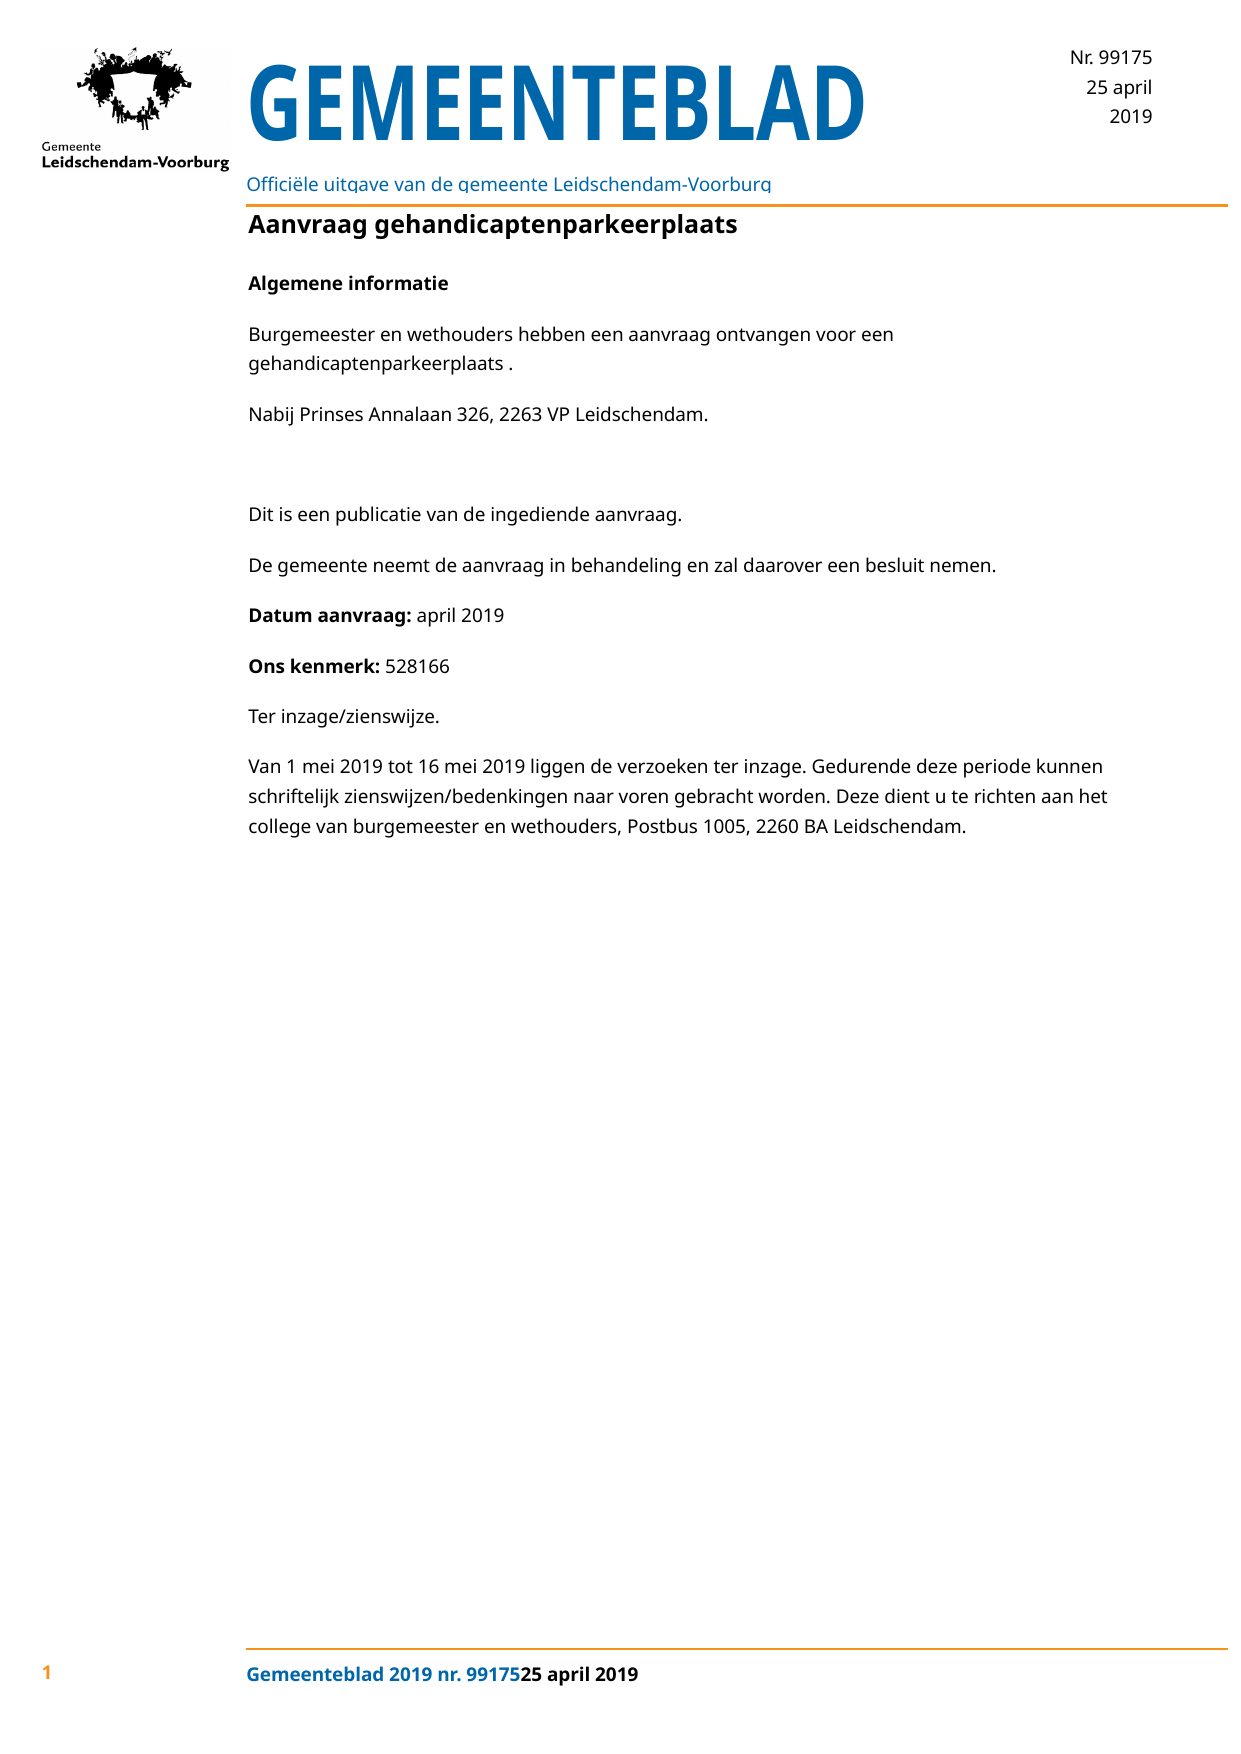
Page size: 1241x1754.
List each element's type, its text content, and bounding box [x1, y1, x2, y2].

text Ter inzage/zienswijze. [248, 703, 1152, 729]
text Ons kenmerk: 528166 [248, 653, 1152, 678]
text Burgemeester en wethouders hebben een aanvraag ontvangen voor een gehandicaptenparkeerplaats . [248, 321, 1152, 376]
text Nabij Prinses Annalaan 326, 2263 VP Leidschendam. [248, 401, 1152, 426]
text Van 1 mei 2019 tot 16 mei 2019 liggen de verzoeken ter inzage. Gedurende deze periode kunnen schriftelijk zienswijzen/bedenkingen naar voren gebracht worden. Deze dient u te richten aan het college van burgemeester en wethouders, Postbus 1005, 2260 BA Leidschendam. [248, 754, 1152, 838]
picture [41, 47, 231, 172]
text De gemeente neemt de aanvraag in behandeling en zal daarover een besluit nemen. [248, 552, 1152, 578]
text Algemene informatie [248, 270, 1152, 296]
text Dit is een publicatie van de ingediende aanvraag. [248, 502, 1152, 527]
text Datum aanvraag: april 2019 [248, 602, 1152, 628]
text Aanvraag gehandicaptenparkeerplaats [248, 207, 1152, 241]
